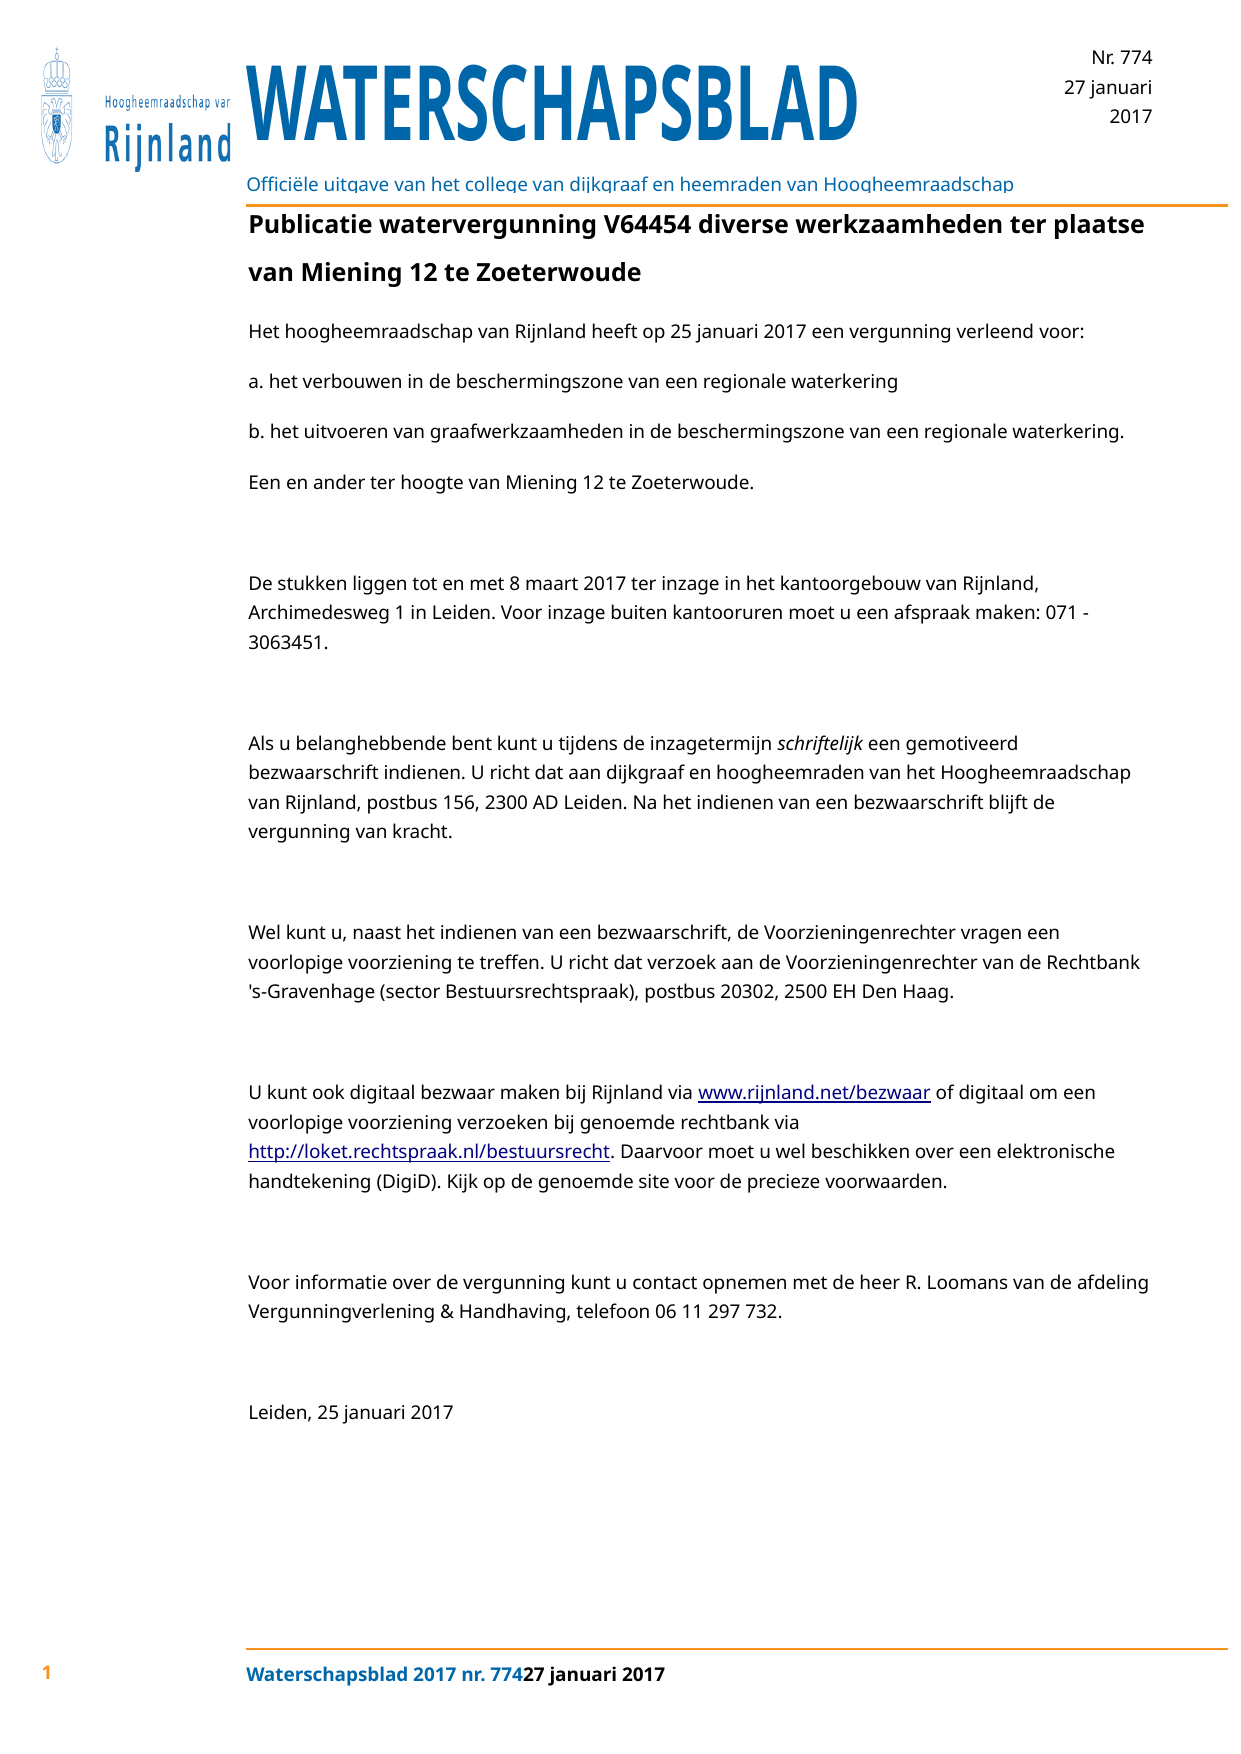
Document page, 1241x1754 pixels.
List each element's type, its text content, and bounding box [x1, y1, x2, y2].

text Een en ander ter hoogte van Miening 12 te Zoeterwoude. [248, 469, 1152, 495]
text Publicatie watervergunning V64454 diverse werkzaamheden ter plaatse van Miening 12 te Zoeterwoude [248, 207, 1152, 288]
text b. het uitvoeren van graafwerkzaamheden in de beschermingszone van een regionale waterkering. [248, 419, 1152, 444]
text a. het verbouwen in de beschermingszone van een regionale waterkering [248, 368, 1152, 394]
text Leiden, 25 januari 2017 [248, 1399, 1152, 1425]
text Als u belanghebbende bent kunt u tijdens de inzagetermijn schriftelijk een gemotiveerd bezwaarschrift indienen. U richt dat aan dijkgraaf en hoogheemraden van het Hoogheemraadschap van Rijnland, postbus 156, 2300 AD Leiden. Na het indienen van een bezwaarschrift blijft de vergunning van kracht. [248, 730, 1152, 844]
text Voor informatie over de vergunning kunt u contact opnemen met de heer R. Loomans van de afdeling Vergunningverlening & Handhaving, telefoon 06 11 297 732. [248, 1269, 1152, 1324]
text U kunt ook digitaal bezwaar maken bij Rijnland via www.rijnland.net/bezwaar of digitaal om een voorlopige voorziening verzoeken bij genoemde rechtbank via http://loket.rechtspraak.nl/bestuursrecht. Daarvoor moet u wel beschikken over een elektronische handtekening (DigiD). Kijk op de genoemde site voor de precieze voorwaarden. [248, 1079, 1152, 1194]
text De stukken liggen tot en met 8 maart 2017 ter inzage in het kantoorgebouw van Rijnland, Archimedesweg 1 in Leiden. Voor inzage buiten kantooruren moet u een afspraak maken: 071 - 3063451. [248, 570, 1152, 655]
text Wel kunt u, naast het indienen van een bezwaarschrift, de Voorzieningenrechter vragen een voorlopige voorziening te treffen. U richt dat verzoek aan de Voorzieningenrechter van de Rechtbank 's-Gravenhage (sector Bestuursrechtspraak), postbus 20302, 2500 EH Den Haag. [248, 919, 1152, 1004]
picture [41, 47, 231, 172]
text Het hoogheemraadschap van Rijnland heeft op 25 januari 2017 een vergunning verleend voor: [248, 318, 1152, 344]
